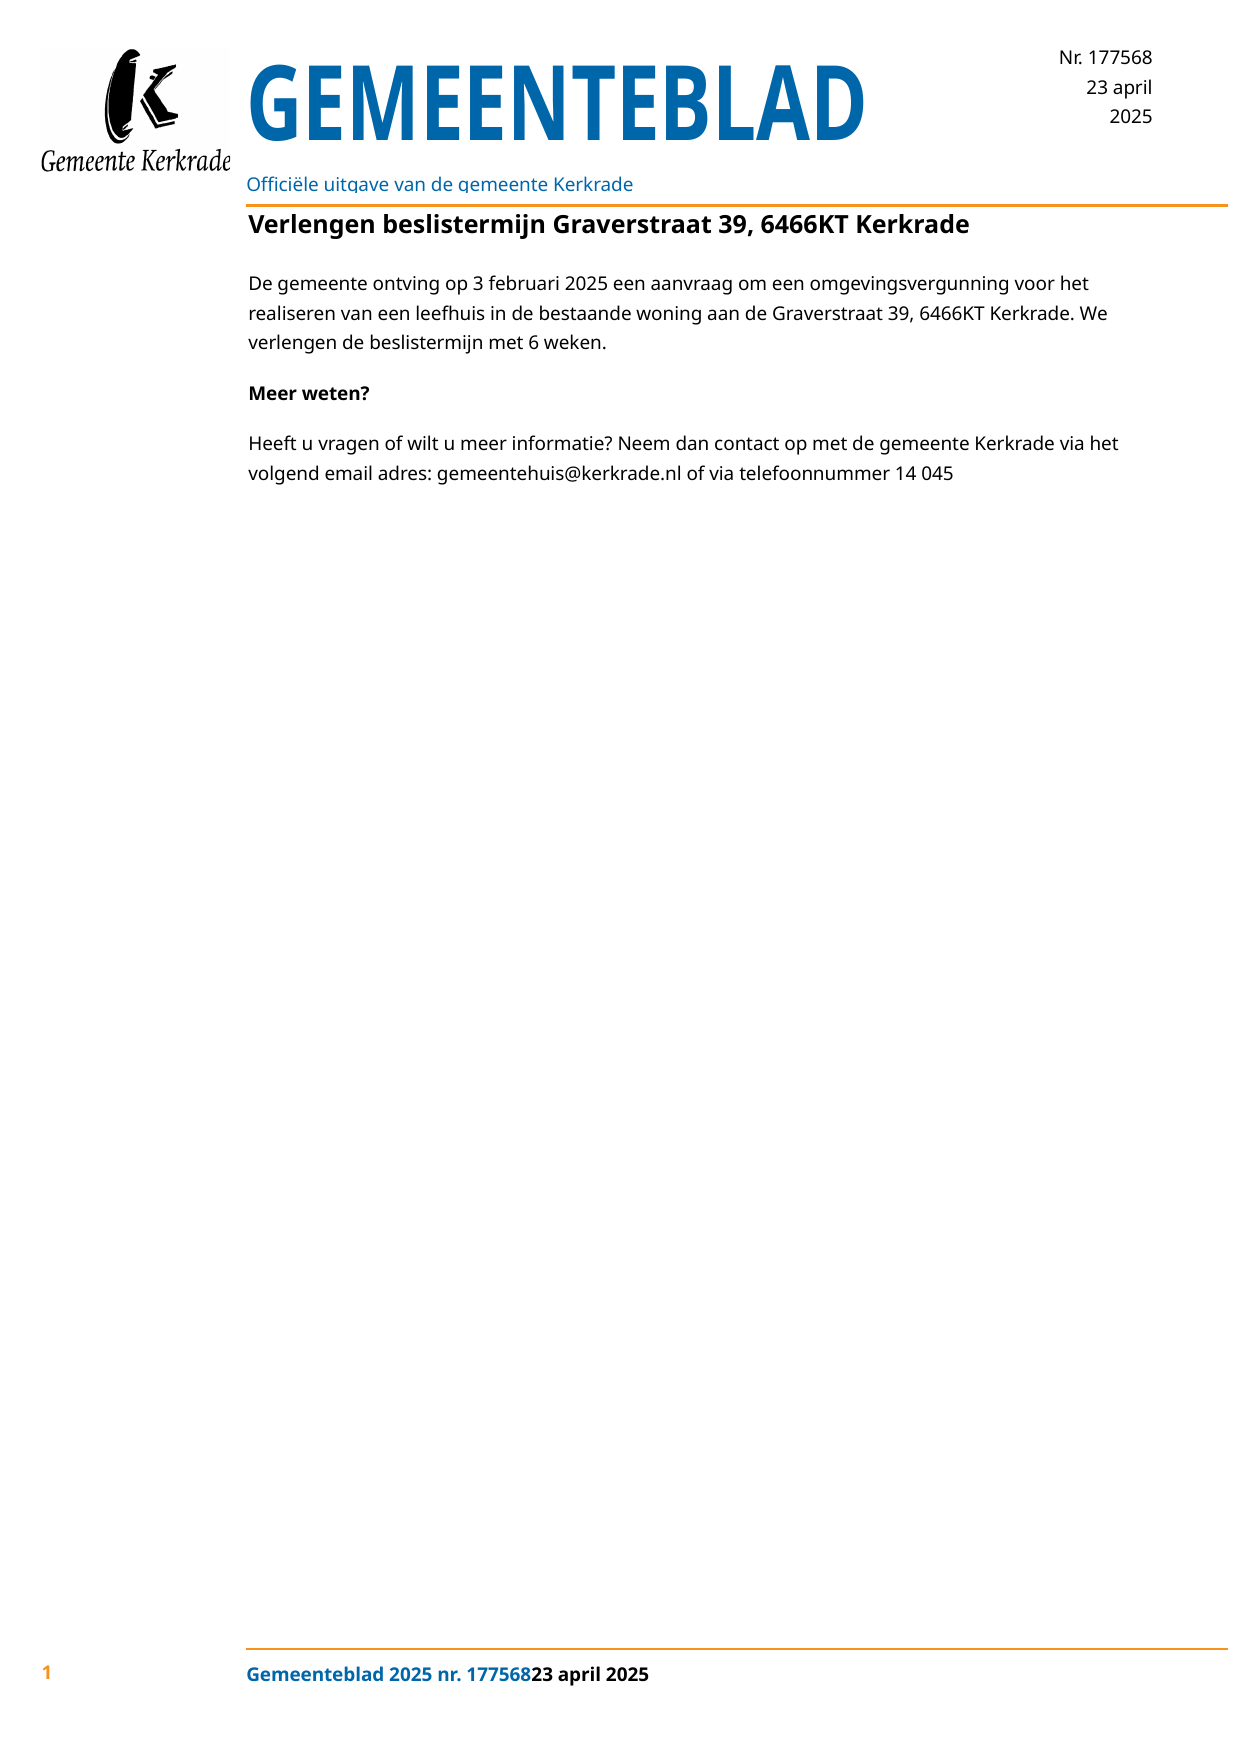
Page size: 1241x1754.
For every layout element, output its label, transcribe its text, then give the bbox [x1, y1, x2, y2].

text Verlengen beslistermijn Graverstraat 39, 6466KT Kerkrade [248, 207, 1152, 241]
picture [41, 47, 231, 172]
text Meer weten? [248, 380, 1152, 406]
text De gemeente ontving op 3 februari 2025 een aanvraag om een omgevingsvergunning voor het realiseren van een leefhuis in de bestaande woning aan de Graverstraat 39, 6466KT Kerkrade. We verlengen de beslistermijn met 6 weken. [248, 270, 1152, 355]
text Heeft u vragen of wilt u meer informatie? Neem dan contact op met de gemeente Kerkrade via het volgend email adres: gemeentehuis@kerkrade.nl of via telefoonnummer 14 045 [248, 430, 1152, 486]
